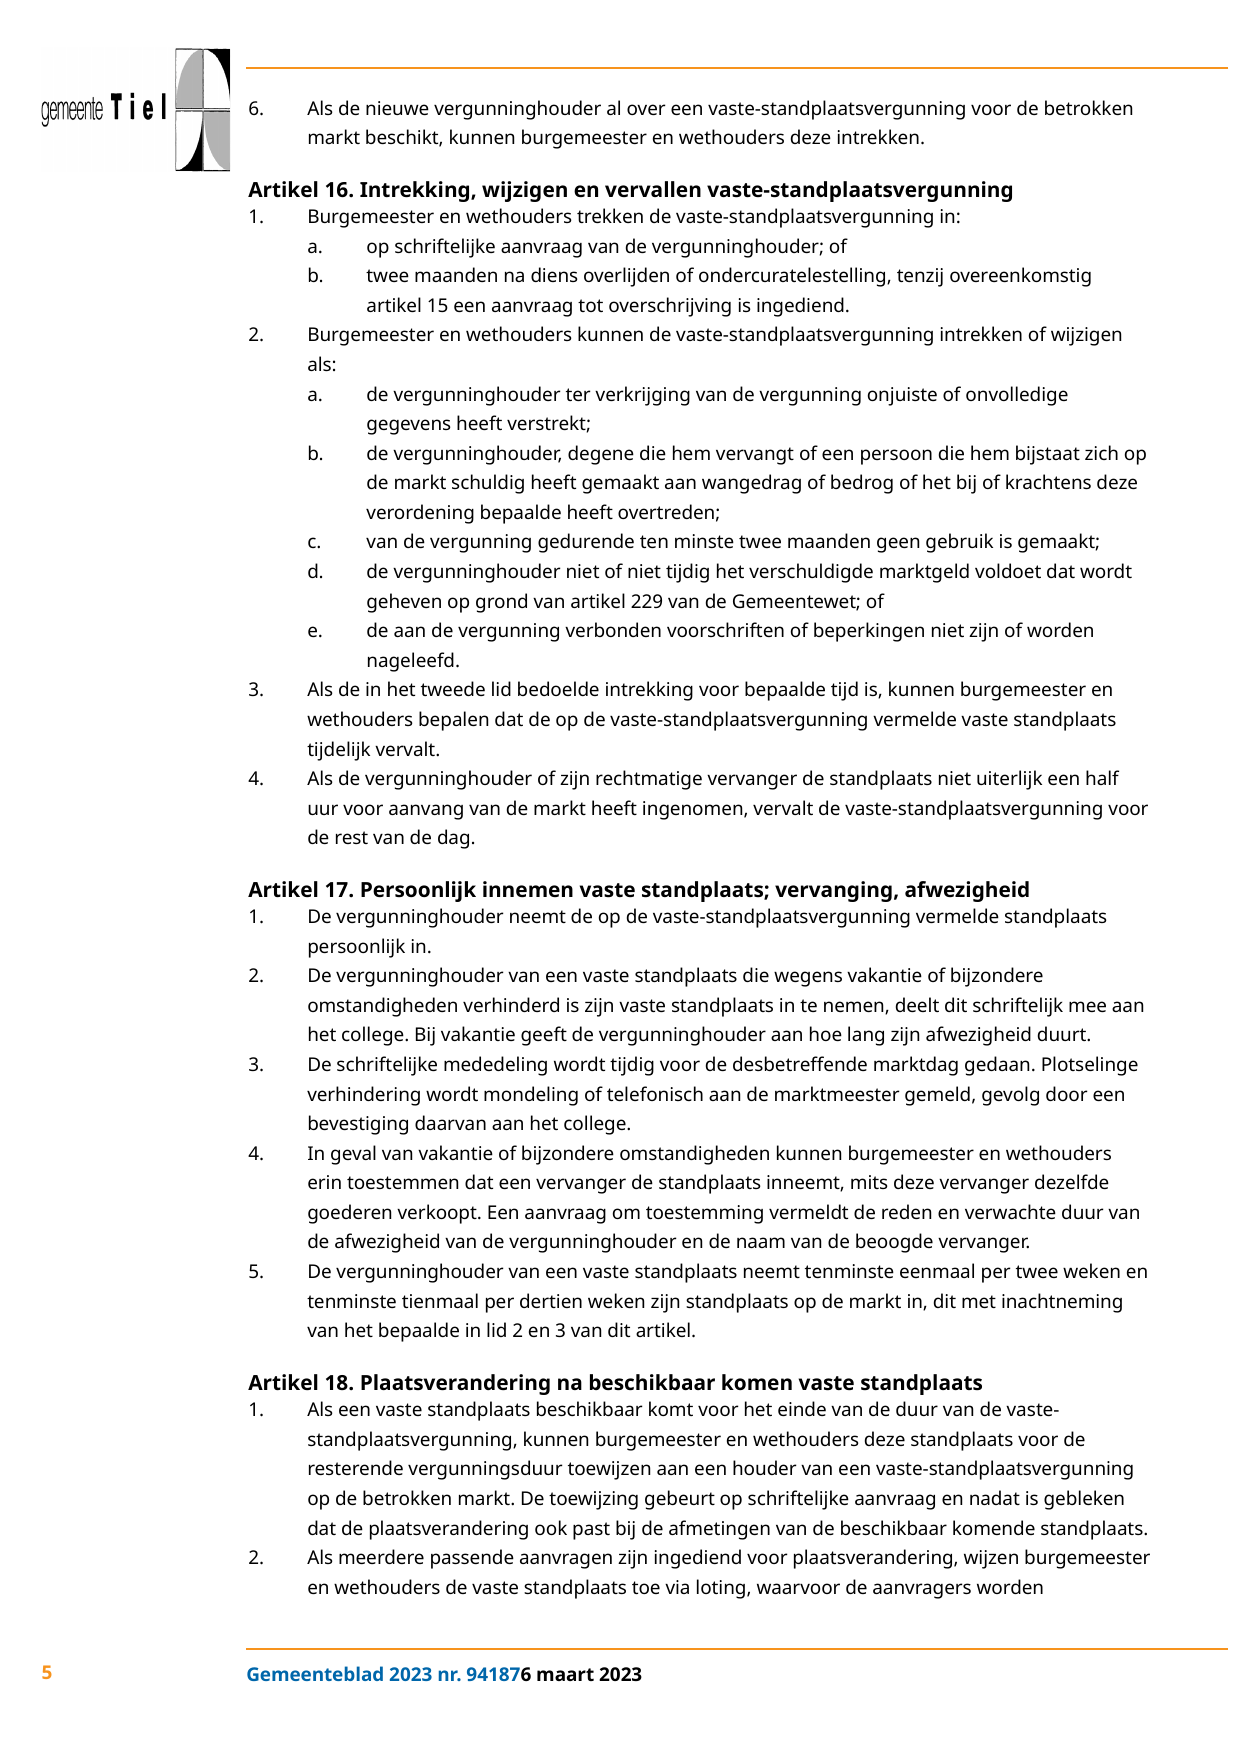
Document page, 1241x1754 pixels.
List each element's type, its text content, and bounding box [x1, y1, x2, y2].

list de vergunninghouder ter verkrijging van de vergunning onjuiste of onvolledige gegevens heeft verstrekt; [307, 381, 1152, 436]
list Als de vergunninghouder of zijn rechtmatige vervanger de standplaats niet uiterlijk een half uur voor aanvang van de markt heeft ingenomen, vervalt de vaste-standplaatsvergunning voor de rest van de dag. [248, 765, 1152, 850]
text Artikel 18. Plaatsverandering na beschikbaar komen vaste standplaats [248, 1368, 1152, 1396]
list De vergunninghouder neemt de op de vaste-standplaatsvergunning vermelde standplaats persoonlijk in. [248, 903, 1152, 959]
list In geval van vakantie of bijzondere omstandigheden kunnen burgemeester en wethouders erin toestemmen dat een vervanger de standplaats inneemt, mits deze vervanger dezelfde goederen verkoopt. Een aanvraag om toestemming vermeldt de reden en verwachte duur van de afwezigheid van de vergunninghouder en de naam van de beoogde vervanger. [248, 1140, 1152, 1254]
list van de vergunning gedurende ten minste twee maanden geen gebruik is gemaakt; [307, 529, 1152, 554]
list Als de in het tweede lid bedoelde intrekking voor bepaalde tijd is, kunnen burgemeester en wethouders bepalen dat de op de vaste-standplaatsvergunning vermelde vaste standplaats tijdelijk vervalt. [248, 677, 1152, 761]
list Burgemeester en wethouders kunnen de vaste-standplaatsvergunning intrekken of wijzigen als: [248, 322, 1152, 377]
list De vergunninghouder van een vaste standplaats neemt tenminste eenmaal per twee weken en tenminste tienmaal per dertien weken zijn standplaats op de markt in, dit met inachtneming van het bepaalde in lid 2 en 3 van dit artikel. [248, 1258, 1152, 1343]
list Als een vaste standplaats beschikbaar komt voor het einde van de duur van de vaste-standplaatsvergunning, kunnen burgemeester en wethouders deze standplaats voor de resterende vergunningsduur toewijzen aan een houder van een vaste-standplaatsvergunning op de betrokken markt. De toewijzing gebeurt op schriftelijke aanvraag en nadat is gebleken dat de plaatsverandering ook past bij de afmetingen van de beschikbaar komende standplaats. [248, 1396, 1152, 1540]
list op schriftelijke aanvraag van de vergunninghouder; of [307, 233, 1152, 258]
list de aan de vergunning verbonden voorschriften of beperkingen niet zijn of worden nageleefd. [307, 617, 1152, 673]
list de vergunninghouder niet of niet tijdig het verschuldigde marktgeld voldoet dat wordt geheven op grond van artikel 229 van de Gemeentewet; of [307, 558, 1152, 613]
list Als meerdere passende aanvragen zijn ingediend voor plaatsverandering, wijzen burgemeester en wethouders de vaste standplaats toe via loting, waarvoor de aanvragers worden [248, 1544, 1152, 1599]
text Artikel 17. Persoonlijk innemen vaste standplaats; vervanging, afwezigheid [248, 875, 1152, 903]
text Artikel 16. Intrekking, wijzigen en vervallen vaste-standplaatsvergunning [248, 175, 1152, 203]
list Burgemeester en wethouders trekken de vaste-standplaatsvergunning in: [248, 203, 1152, 229]
list Als de nieuwe vergunninghouder al over een vaste-standplaatsvergunning voor de betrokken markt beschikt, kunnen burgemeester en wethouders deze intrekken. [248, 95, 1152, 150]
list de vergunninghouder, degene die hem vervangt of een persoon die hem bijstaat zich op de markt schuldig heeft gemaakt aan wangedrag of bedrog of het bij of krachtens deze verordening bepaalde heeft overtreden; [307, 440, 1152, 525]
list twee maanden na diens overlijden of ondercuratelestelling, tenzij overeenkomstig artikel 15 een aanvraag tot overschrijving is ingediend. [307, 262, 1152, 318]
picture [41, 47, 231, 172]
list De vergunninghouder van een vaste standplaats die wegens vakantie of bijzondere omstandigheden verhinderd is zijn vaste standplaats in te nemen, deelt dit schriftelijk mee aan het college. Bij vakantie geeft de vergunninghouder aan hoe lang zijn afwezigheid duurt. [248, 962, 1152, 1047]
list De schriftelijke mededeling wordt tijdig voor de desbetreffende marktdag gedaan. Plotselinge verhindering wordt mondeling of telefonisch aan de marktmeester gemeld, gevolg door een bevestiging daarvan aan het college. [248, 1051, 1152, 1136]
